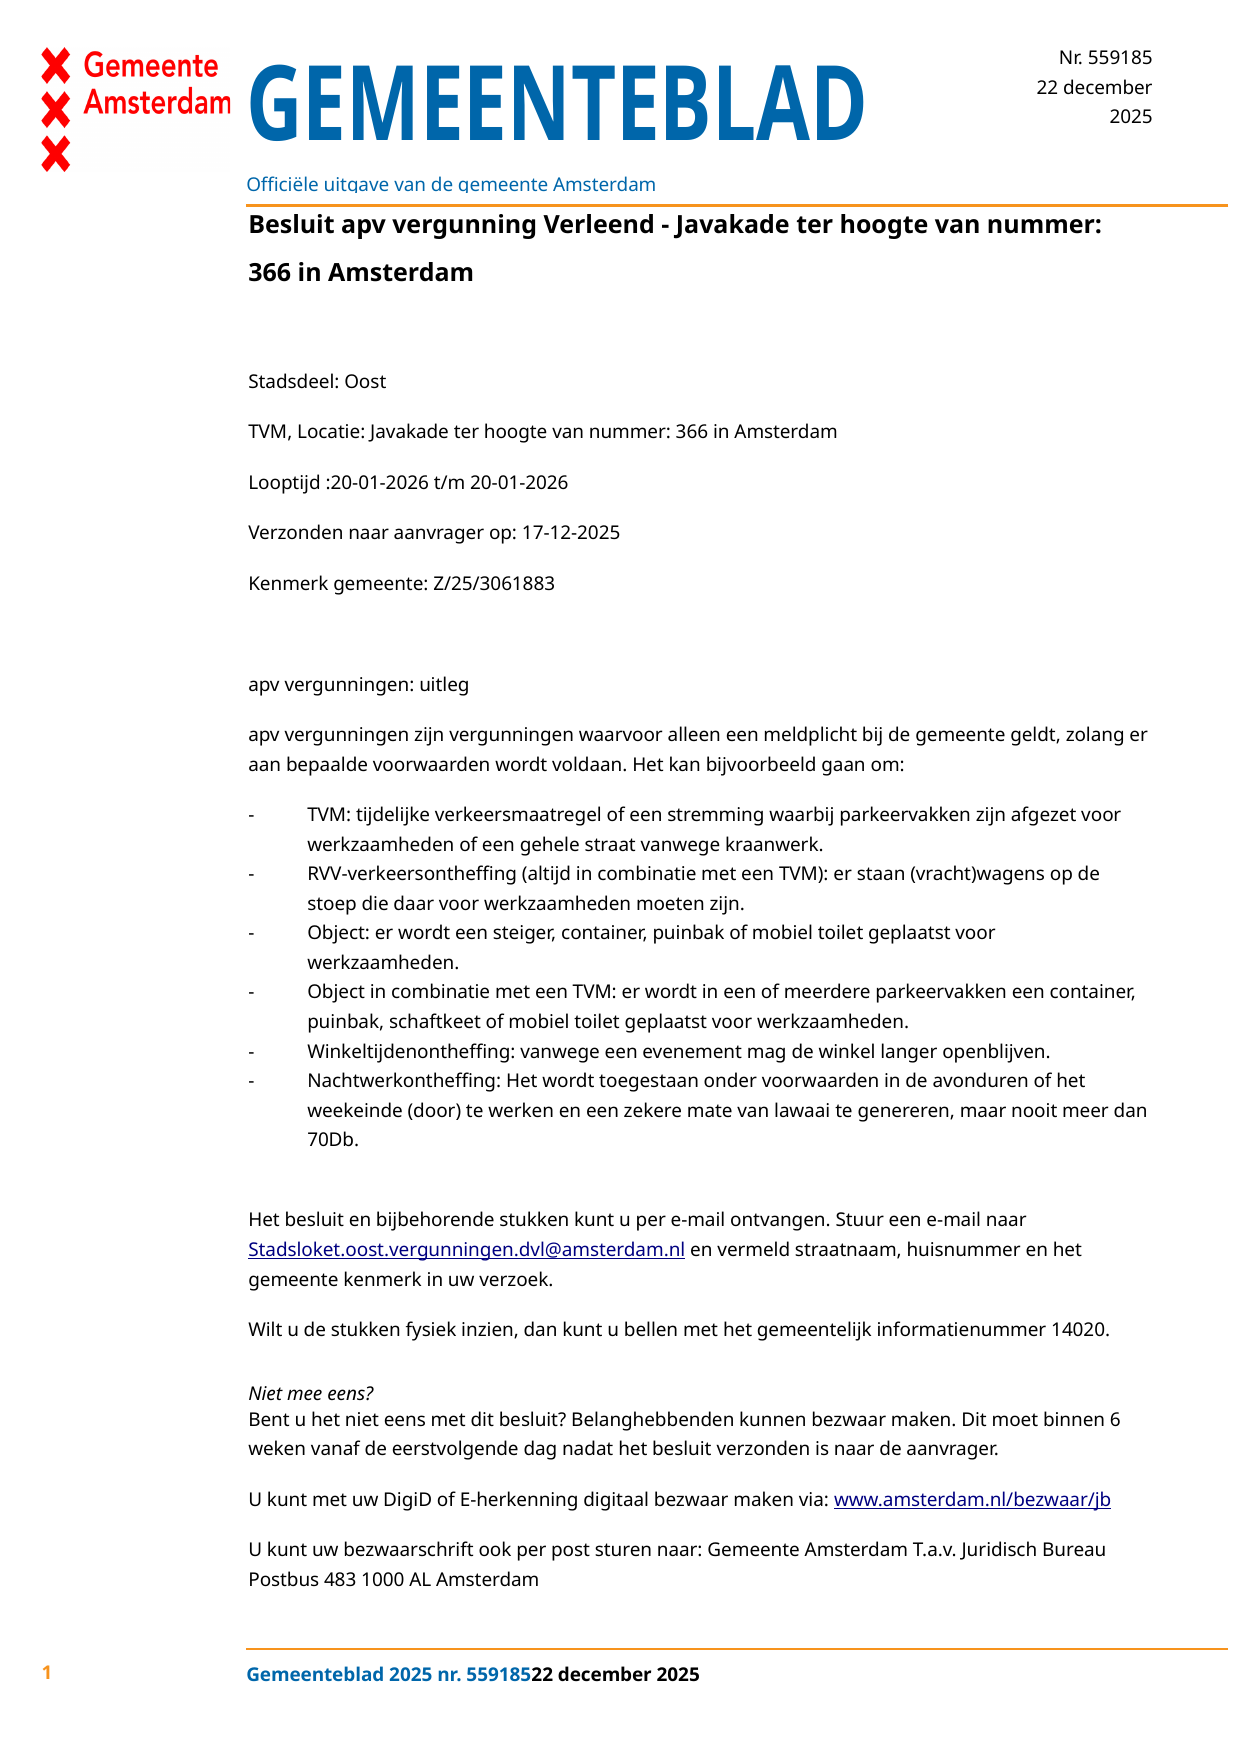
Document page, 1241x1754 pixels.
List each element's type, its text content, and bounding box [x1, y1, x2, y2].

list Object in combinatie met een TVM: er wordt in een of meerdere parkeervakken een container, puinbak, schaftkeet of mobiel toilet geplaatst voor werkzaamheden. [248, 979, 1152, 1034]
text Stadsdeel: Oost [248, 368, 1152, 394]
text apv vergunningen zijn vergunningen waarvoor alleen een meldplicht bij de gemeente geldt, zolang er aan bepaalde voorwaarden wordt voldaan. Het kan bijvoorbeeld gaan om: [248, 721, 1152, 777]
text Besluit apv vergunning Verleend - Javakade ter hoogte van nummer: 366 in Amsterdam [248, 207, 1152, 288]
text U kunt uw bezwaarschrift ook per post sturen naar: Gemeente Amsterdam T.a.v. Juridisch Bureau Postbus 483 1000 AL Amsterdam [248, 1536, 1152, 1592]
text apv vergunningen: uitleg [248, 671, 1152, 697]
text Bent u het niet eens met dit besluit? Belanghebbenden kunnen bezwaar maken. Dit moet binnen 6 weken vanaf de eerstvolgende dag nadat het besluit verzonden is naar de aanvrager. [248, 1406, 1152, 1461]
text Looptijd :20-01-2026 t/m 20-01-2026 [248, 469, 1152, 495]
list TVM: tijdelijke verkeersmaatregel of een stremming waarbij parkeervakken zijn afgezet voor werkzaamheden of een gehele straat vanwege kraanwerk. [248, 801, 1152, 857]
text TVM, Locatie: Javakade ter hoogte van nummer: 366 in Amsterdam [248, 419, 1152, 444]
text Verzonden naar aanvrager op: 17-12-2025 [248, 519, 1152, 545]
list Winkeltijdenontheffing: vanwege een evenement mag de winkel langer openblijven. [248, 1038, 1152, 1064]
text Wilt u de stukken fysiek inzien, dan kunt u bellen met het gemeentelijk informatienummer 14020. [248, 1316, 1152, 1342]
picture [41, 47, 231, 172]
list Object: er wordt een steiger, container, puinbak of mobiel toilet geplaatst voor werkzaamheden. [248, 919, 1152, 975]
list Nachtwerkontheffing: Het wordt toegestaan onder voorwaarden in de avonduren of het weekeinde (door) te werken en een zekere mate van lawaai te genereren, maar nooit meer dan 70Db. [248, 1067, 1152, 1152]
list RVV-verkeersontheffing (altijd in combinatie met een TVM): er staan (vracht)wagens op de stoep die daar voor werkzaamheden moeten zijn. [248, 860, 1152, 916]
text U kunt met uw DigiD of E-herkenning digitaal bezwaar maken via: www.amsterdam.nl/bezwaar/jb [248, 1486, 1152, 1512]
text Kenmerk gemeente: Z/25/3061883 [248, 570, 1152, 596]
text Niet mee eens? [248, 1380, 1152, 1406]
text Het besluit en bijbehorende stukken kunt u per e-mail ontvangen. Stuur een e-mail naar Stadsloket.oost.vergunningen.dvl@amsterdam.nl en vermeld straatnaam, huisnummer en het gemeente kenmerk in uw verzoek. [248, 1207, 1152, 1292]
